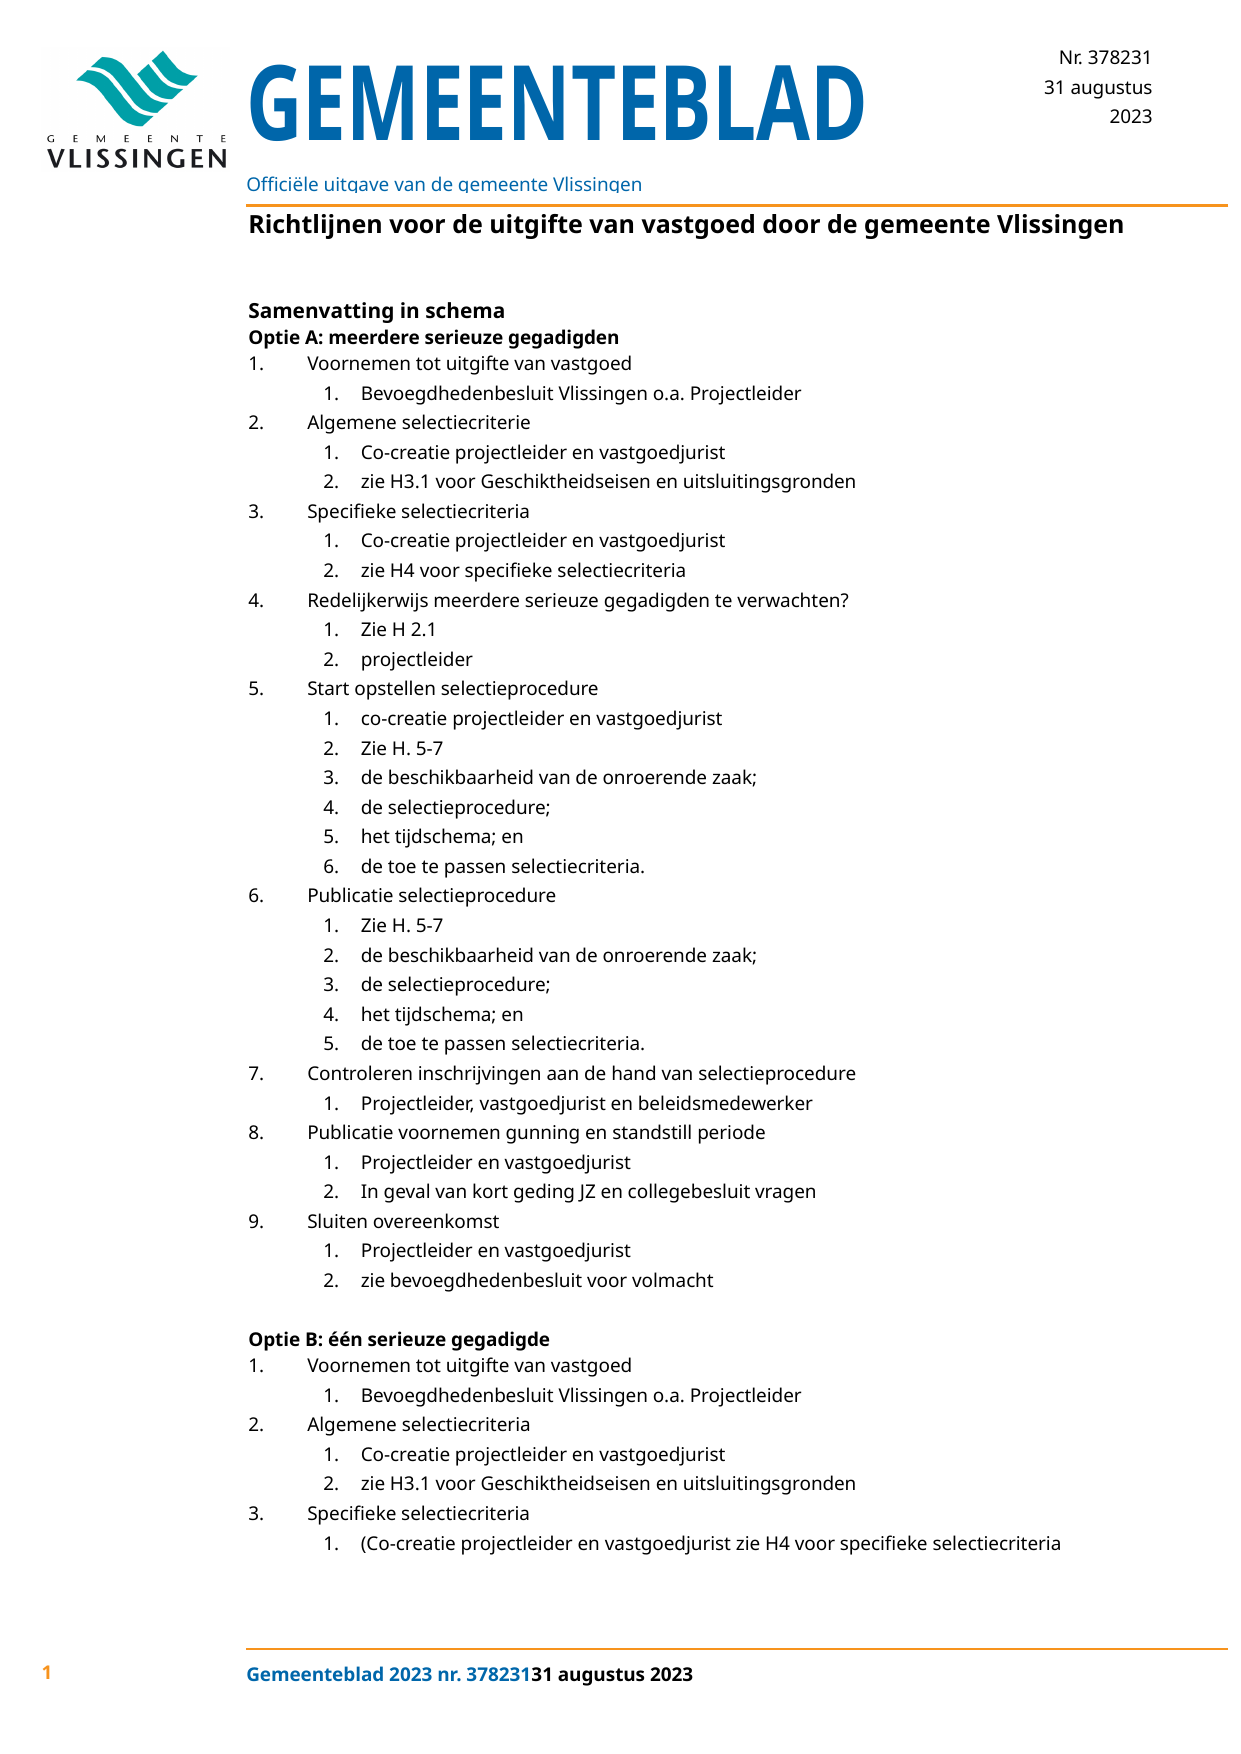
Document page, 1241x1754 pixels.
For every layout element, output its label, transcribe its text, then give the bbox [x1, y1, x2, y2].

list Publicatie voornemen gunning en standstill periode [248, 1119, 1152, 1145]
list de toe te passen selectiecriteria. [323, 853, 1152, 879]
list zie H3.1 voor Geschiktheidseisen en uitsluitingsgronden [323, 1471, 1152, 1496]
list Zie H 2.1 [323, 616, 1152, 642]
list Zie H. 5-7 [323, 735, 1152, 761]
text Optie A: meerdere serieuze gegadigden [248, 324, 1152, 350]
list Start opstellen selectieprocedure [248, 676, 1152, 701]
list Specifieke selectiecriteria [248, 1500, 1152, 1526]
text Optie B: één serieuze gegadigde [248, 1326, 1152, 1352]
list projectleider [323, 646, 1152, 672]
list de selectieprocedure; [323, 971, 1152, 997]
list co-creatie projectleider en vastgoedjurist [323, 705, 1152, 731]
list Specifieke selectiecriteria [248, 498, 1152, 524]
list de toe te passen selectiecriteria. [323, 1031, 1152, 1056]
list Projectleider en vastgoedjurist [323, 1149, 1152, 1175]
list het tijdschema; en [323, 1001, 1152, 1027]
list Voornemen tot uitgifte van vastgoed [248, 350, 1152, 376]
list zie bevoegdhedenbesluit voor volmacht [323, 1267, 1152, 1293]
list zie H4 voor specifieke selectiecriteria [323, 557, 1152, 583]
list Bevoegdhedenbesluit Vlissingen o.a. Projectleider [323, 1382, 1152, 1407]
text Samenvatting in schema [248, 296, 1152, 324]
list Sluiten overeenkomst [248, 1208, 1152, 1234]
list Co-creatie projectleider en vastgoedjurist [323, 1441, 1152, 1467]
list Voornemen tot uitgifte van vastgoed [248, 1352, 1152, 1378]
list Publicatie selectieprocedure [248, 883, 1152, 908]
list Bevoegdhedenbesluit Vlissingen o.a. Projectleider [323, 380, 1152, 406]
list Projectleider en vastgoedjurist [323, 1238, 1152, 1263]
list Controleren inschrijvingen aan de hand van selectieprocedure [248, 1060, 1152, 1086]
list zie H3.1 voor Geschiktheidseisen en uitsluitingsgronden [323, 468, 1152, 494]
list het tijdschema; en [323, 823, 1152, 849]
list Co-creatie projectleider en vastgoedjurist [323, 439, 1152, 465]
list Redelijkerwijs meerdere serieuze gegadigden te verwachten? [248, 587, 1152, 613]
list Zie H. 5-7 [323, 912, 1152, 938]
list Co-creatie projectleider en vastgoedjurist [323, 528, 1152, 553]
list Algemene selectiecriterie [248, 409, 1152, 435]
text Richtlijnen voor de uitgifte van vastgoed door de gemeente Vlissingen [248, 207, 1152, 241]
list de beschikbaarheid van de onroerende zaak; [323, 942, 1152, 968]
list de selectieprocedure; [323, 794, 1152, 820]
list Projectleider, vastgoedjurist en beleidsmedewerker [323, 1090, 1152, 1116]
list In geval van kort geding JZ en collegebesluit vragen [323, 1178, 1152, 1204]
list de beschikbaarheid van de onroerende zaak; [323, 764, 1152, 790]
list (Co-creatie projectleider en vastgoedjurist zie H4 voor specifieke selectiecriteria [323, 1530, 1152, 1555]
picture [41, 47, 231, 172]
list Algemene selectiecriteria [248, 1411, 1152, 1437]
